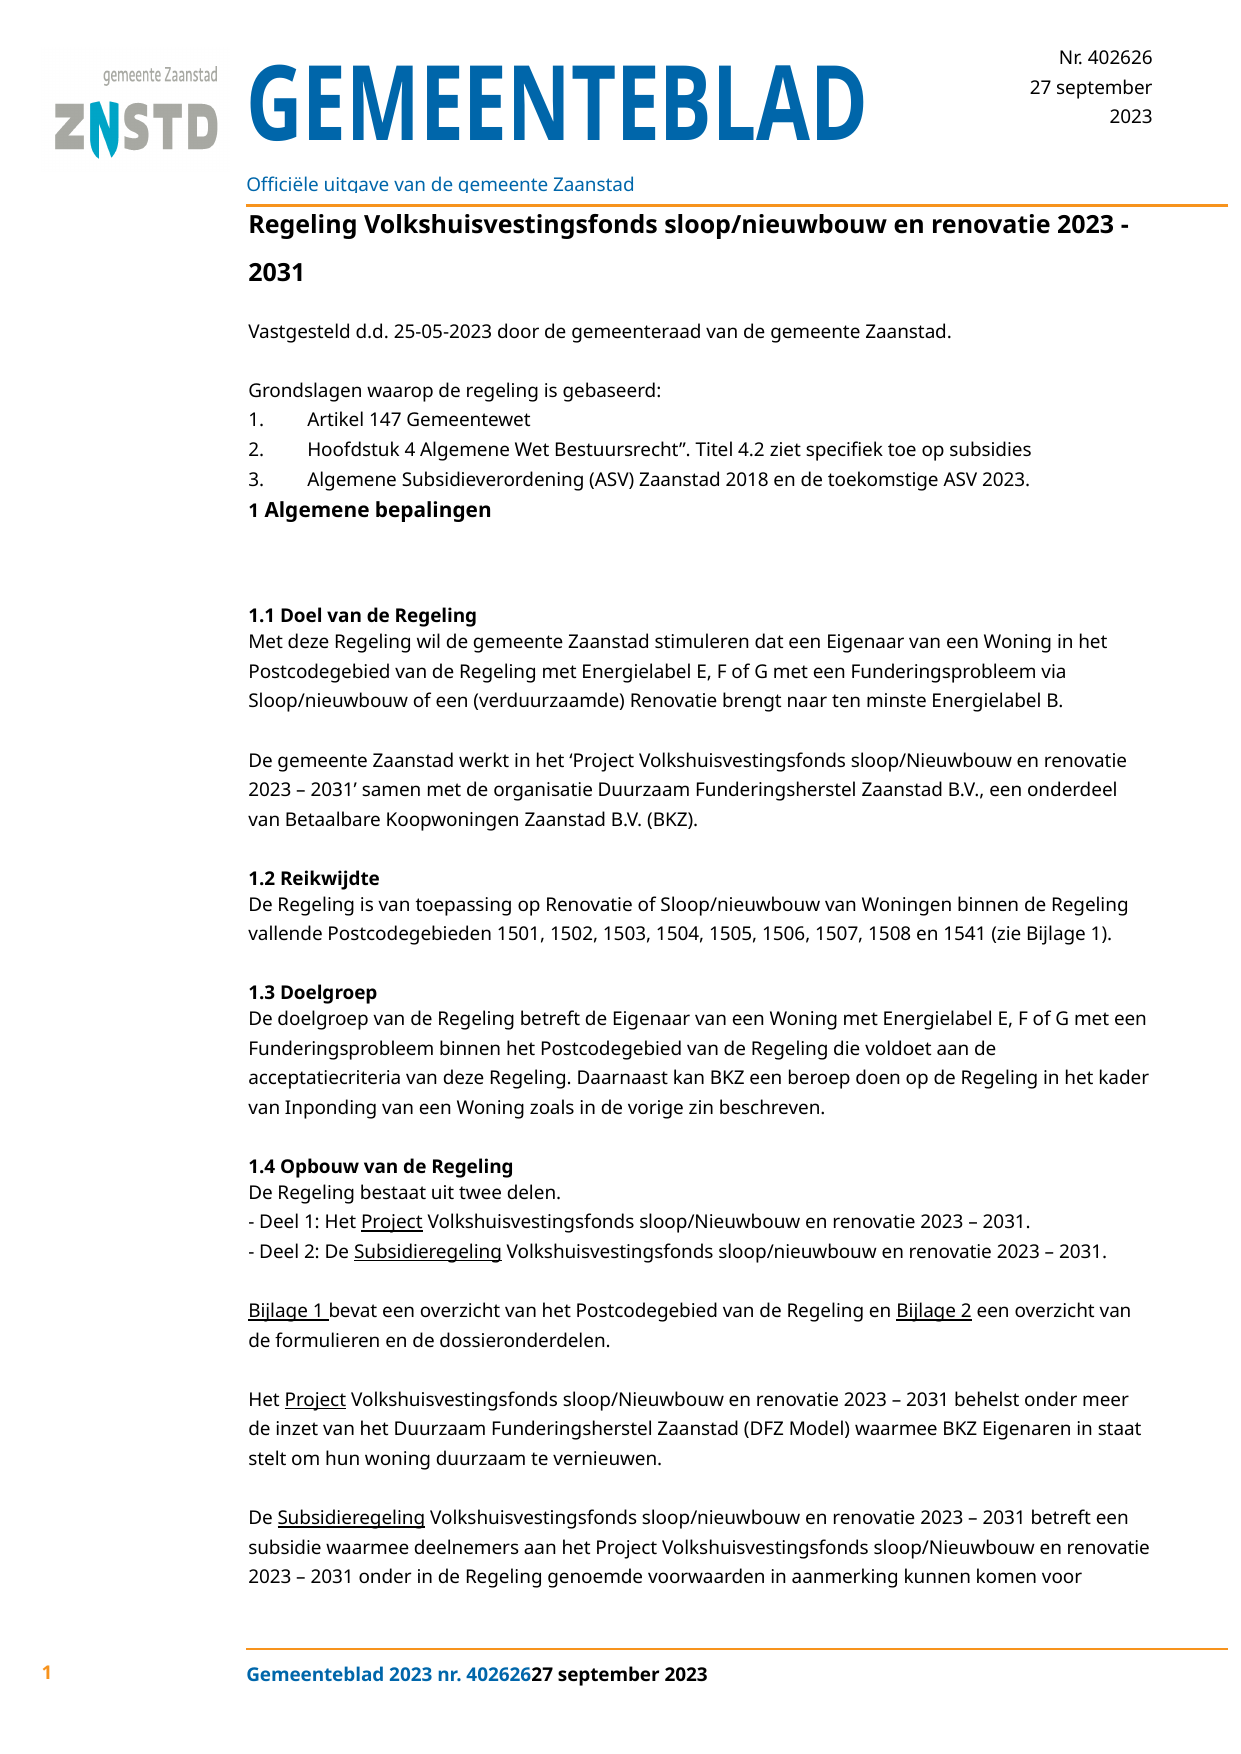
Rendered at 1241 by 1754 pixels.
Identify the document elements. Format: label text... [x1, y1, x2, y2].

text - Deel 2: De Subsidieregeling Volkshuisvestingsfonds sloop/nieuwbouw en renovatie 2023 – 2031. [248, 1238, 1152, 1264]
text Bijlage 1 bevat een overzicht van het Postcodegebied van de Regeling en Bijlage 2 een overzicht van de formulieren en de dossieronderdelen. [248, 1297, 1152, 1353]
list Algemene Subsidieverordening (ASV) Zaanstad 2018 en de toekomstige ASV 2023. [248, 466, 1152, 492]
text De Subsidieregeling Volkshuisvestingsfonds sloop/nieuwbouw en renovatie 2023 – 2031 betreft een subsidie waarmee deelnemers aan het Project Volkshuisvestingsfonds sloop/Nieuwbouw en renovatie 2023 – 2031 onder in de Regeling genoemde voorwaarden in aanmerking kunnen komen voor [248, 1504, 1152, 1589]
text De Regeling bestaat uit twee delen. [248, 1179, 1152, 1205]
text Regeling Volkshuisvestingsfonds sloop/nieuwbouw en renovatie 2023 - 2031 [248, 207, 1152, 288]
text De gemeente Zaanstad werkt in het ‘Project Volkshuisvestingsfonds sloop/Nieuwbouw en renovatie 2023 – 2031’ samen met de organisatie Duurzaam Funderingsherstel Zaanstad B.V., een onderdeel van Betaalbare Koopwoningen Zaanstad B.V. (BKZ). [248, 747, 1152, 832]
text De doelgroep van de Regeling betreft de Eigenaar van een Woning met Energielabel E, F of G met een Funderingsprobleem binnen het Postcodegebied van de Regeling die voldoet aan de acceptatiecriteria van deze Regeling. Daarnaast kan BKZ een beroep doen op de Regeling in het kader van Inponding van een Woning zoals in de vorige zin beschreven. [248, 1005, 1152, 1120]
text 1 Algemene bepalingen [248, 495, 1152, 524]
text Met deze Regeling wil de gemeente Zaanstad stimuleren dat een Eigenaar van een Woning in het Postcodegebied van de Regeling met Energielabel E, F of G met een Funderingsprobleem via Sloop/nieuwbouw of een (verduurzaamde) Renovatie brengt naar ten minste Energielabel B. [248, 628, 1152, 713]
list Hoofdstuk 4 Algemene Wet Bestuursrecht”. Titel 4.2 ziet specifiek toe op subsidies [248, 436, 1152, 462]
list Artikel 147 Gemeentewet [248, 407, 1152, 432]
text - Deel 1: Het Project Volkshuisvestingsfonds sloop/Nieuwbouw en renovatie 2023 – 2031. [248, 1208, 1152, 1234]
text 1.3 Doelgroep [248, 979, 1152, 1005]
text Het Project Volkshuisvestingsfonds sloop/Nieuwbouw en renovatie 2023 – 2031 behelst onder meer de inzet van het Duurzaam Funderingsherstel Zaanstad (DFZ Model) waarmee BKZ Eigenaren in staat stelt om hun woning duurzaam te vernieuwen. [248, 1386, 1152, 1471]
text 1.4 Opbouw van de Regeling [248, 1153, 1152, 1179]
text Grondslagen waarop de regeling is gebaseerd: [248, 377, 1152, 403]
text De Regeling is van toepassing op Renovatie of Sloop/nieuwbouw van Woningen binnen de Regeling vallende Postcodegebieden 1501, 1502, 1503, 1504, 1505, 1506, 1507, 1508 en 1541 (zie Bijlage 1). [248, 891, 1152, 946]
text Vastgesteld d.d. 25-05-2023 door de gemeenteraad van de gemeente Zaanstad. [248, 318, 1152, 344]
picture [41, 47, 231, 172]
text 1.1 Doel van de Regeling [248, 603, 1152, 628]
text 1.2 Reikwijdte [248, 865, 1152, 891]
